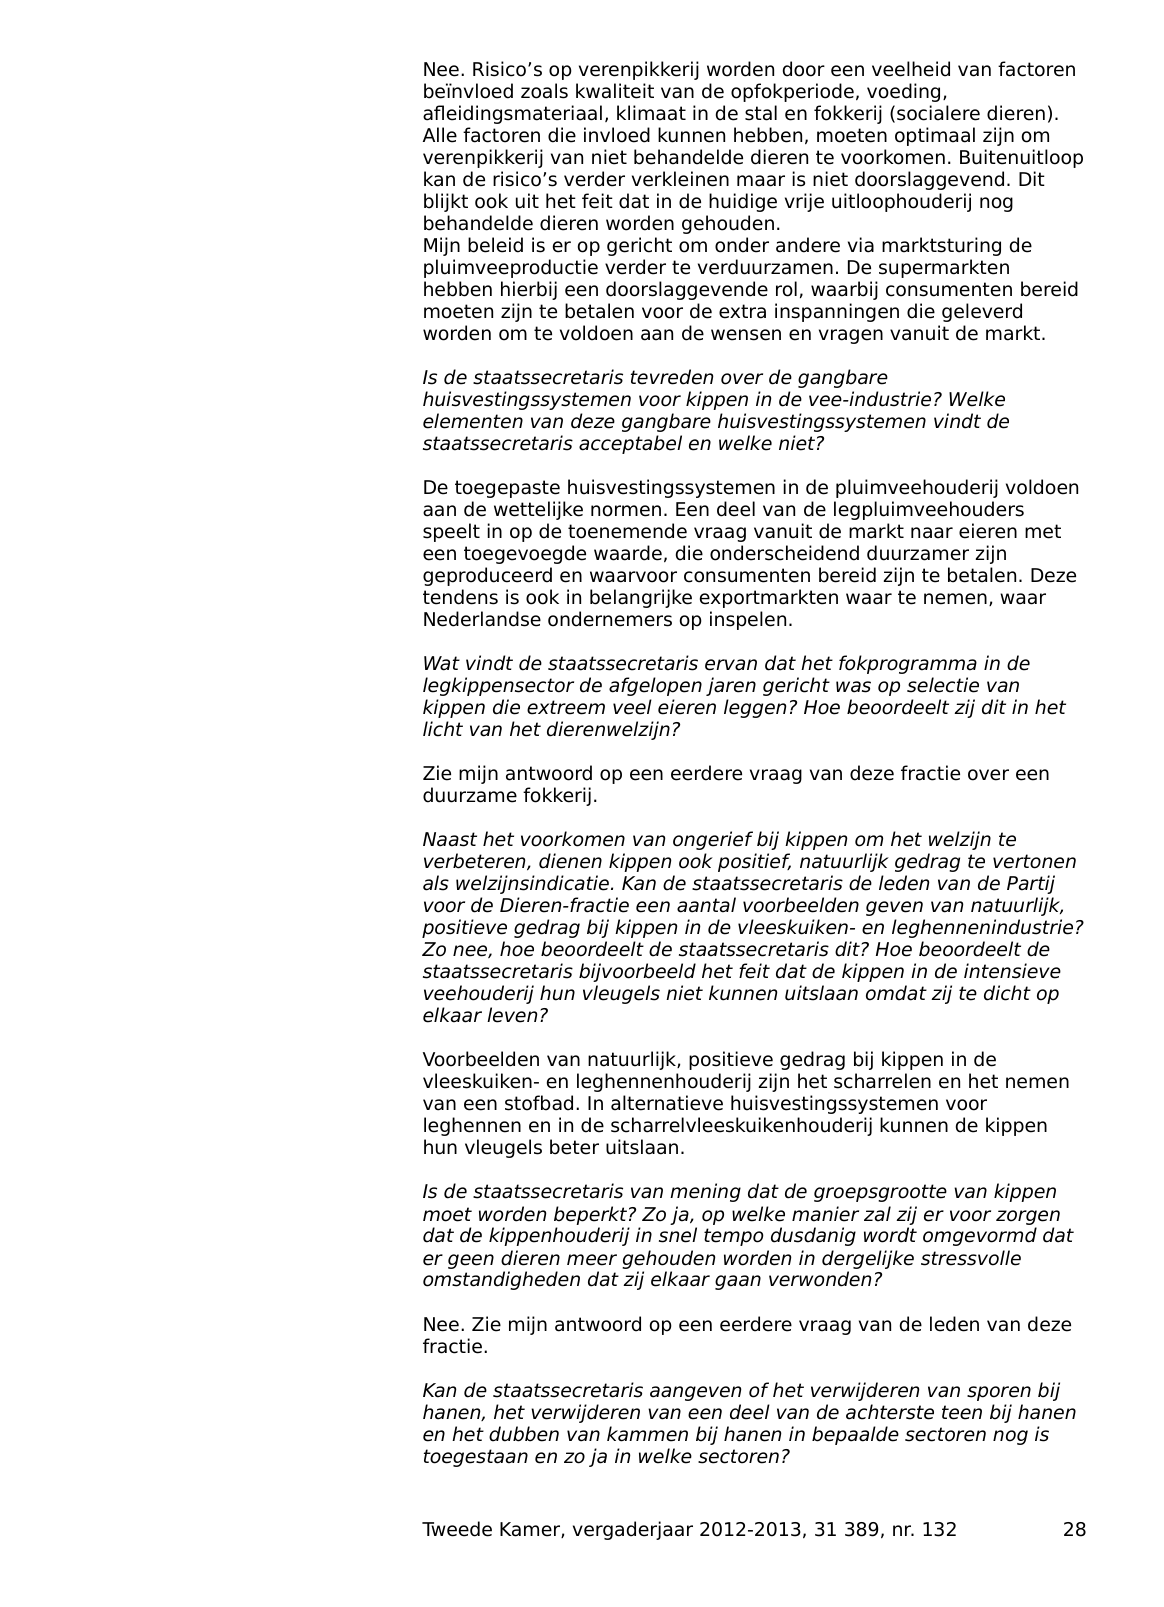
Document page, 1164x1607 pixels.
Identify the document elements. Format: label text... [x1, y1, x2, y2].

text Zie mijn antwoord op een eerdere vraag van deze fractie over een duurzame fokkerij. [422, 763, 1087, 807]
text Is de staatssecretaris van mening dat de groepsgrootte van kippen moet worden beperkt? Zo ja, op welke manier zal zij er voor zorgen dat de kippenhouderij in snel tempo dusdanig wordt omgevormd dat er geen dieren meer gehouden worden in dergelijke stressvolle omstandigheden dat zij elkaar gaan verwonden? [422, 1181, 1087, 1291]
text Voorbeelden van natuurlijk, positieve gedrag bij kippen in de vleeskuiken- en leghennenhouderij zijn het scharrelen en het nemen van een stofbad. In alternatieve huisvestingssystemen voor leghennen en in de scharrelvleeskuikenhouderij kunnen de kippen hun vleugels beter uitslaan. [422, 1049, 1087, 1159]
text De toegepaste huisvestingssystemen in de pluimveehouderij voldoen aan de wettelijke normen. Een deel van de legpluimveehouders speelt in op de toenemende vraag vanuit de markt naar eieren met een toegevoegde waarde, die onderscheidend duurzamer zijn geproduceerd en waarvoor consumenten bereid zijn te betalen. Deze tendens is ook in belangrijke exportmarkten waar te nemen, waar Nederlandse ondernemers op inspelen. [422, 477, 1087, 631]
text Nee. Risico’s op verenpikkerij worden door een veelheid van factoren beïnvloed zoals kwaliteit van de opfokperiode, voeding, afleidingsmateriaal, klimaat in de stal en fokkerij (socialere dieren). Alle factoren die invloed kunnen hebben, moeten optimaal zijn om verenpikkerij van niet behandelde dieren te voorkomen. Buitenuitloop kan de risico’s verder verkleinen maar is niet doorslaggevend. Dit blijkt ook uit het feit dat in de huidige vrije uitloophouderij nog behandelde dieren worden gehouden. [422, 59, 1087, 235]
text Naast het voorkomen van ongerief bij kippen om het welzijn te verbeteren, dienen kippen ook positief, natuurlijk gedrag te vertonen als welzijnsindicatie. Kan de staatssecretaris de leden van de Partij voor de Dieren-fractie een aantal voorbeelden geven van natuurlijk, positieve gedrag bij kippen in de vleeskuiken- en leghennenindustrie? Zo nee, hoe beoordeelt de staatssecretaris dit? Hoe beoordeelt de staatssecretaris bijvoorbeeld het feit dat de kippen in de intensieve veehouderij hun vleugels niet kunnen uitslaan omdat zij te dicht op elkaar leven? [422, 829, 1087, 1027]
text Nee. Zie mijn antwoord op een eerdere vraag van de leden van deze fractie. [422, 1313, 1087, 1357]
text Is de staatssecretaris tevreden over de gangbare huisvestingssystemen voor kippen in de vee-industrie? Welke elementen van deze gangbare huisvestingssystemen vindt de staatssecretaris acceptabel en welke niet? [422, 367, 1087, 455]
text Mijn beleid is er op gericht om onder andere via marktsturing de pluimveeproductie verder te verduurzamen. De supermarkten hebben hierbij een doorslaggevende rol, waarbij consumenten bereid moeten zijn te betalen voor de extra inspanningen die geleverd worden om te voldoen aan de wensen en vragen vanuit de markt. [422, 235, 1087, 345]
text Wat vindt de staatssecretaris ervan dat het fokprogramma in de legkippensector de afgelopen jaren gericht was op selectie van kippen die extreem veel eieren leggen? Hoe beoordeelt zij dit in het licht van het dierenwelzijn? [422, 653, 1087, 741]
text Kan de staatssecretaris aangeven of het verwijderen van sporen bij hanen, het verwijderen van een deel van de achterste teen bij hanen en het dubben van kammen bij hanen in bepaalde sectoren nog is toegestaan en zo ja in welke sectoren? [422, 1380, 1087, 1468]
